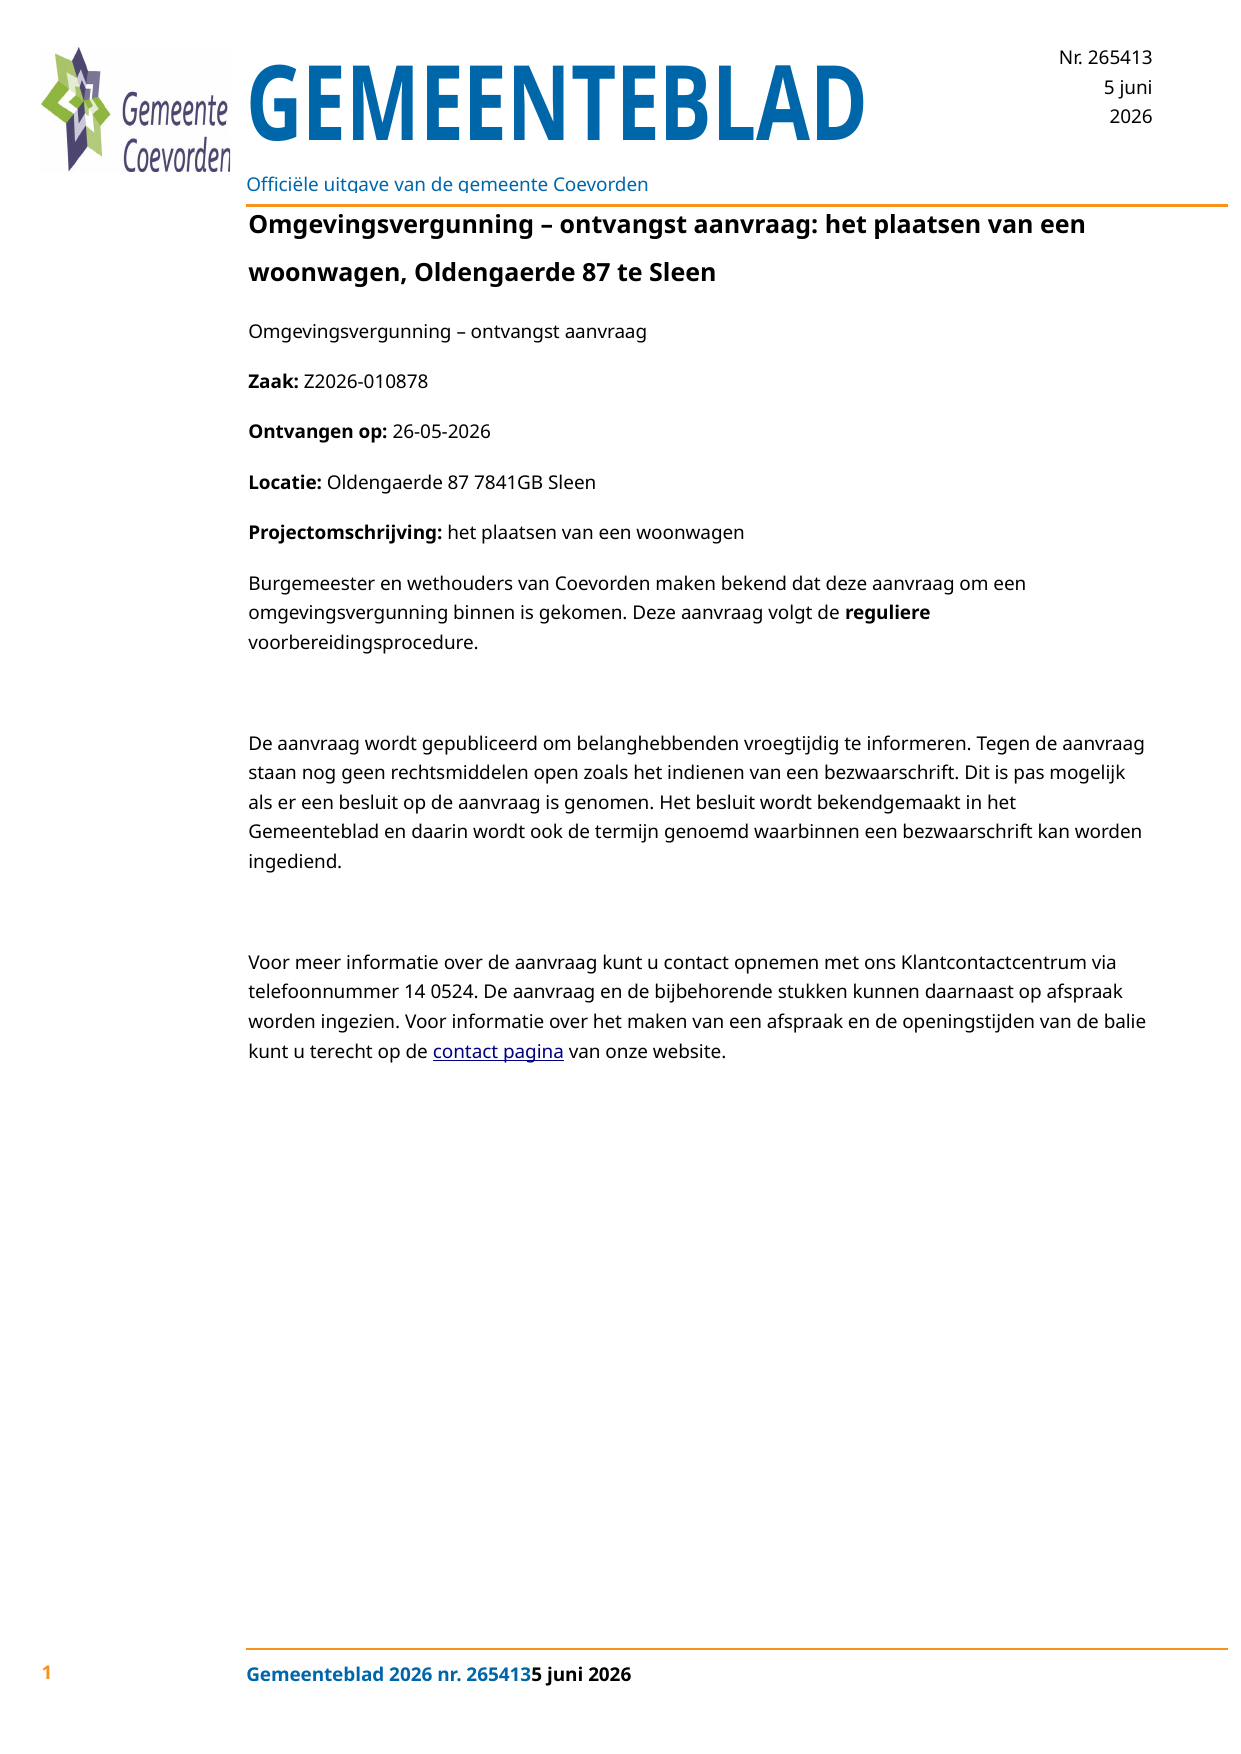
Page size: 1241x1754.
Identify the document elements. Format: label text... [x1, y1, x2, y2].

text De aanvraag wordt gepubliceerd om belanghebbenden vroegtijdig te informeren. Tegen de aanvraag staan nog geen rechtsmiddelen open zoals het indienen van een bezwaarschrift. Dit is pas mogelijk als er een besluit op de aanvraag is genomen. Het besluit wordt bekendgemaakt in het Gemeenteblad en daarin wordt ook de termijn genoemd waarbinnen een bezwaarschrift kan worden ingediend. [248, 730, 1152, 874]
text Projectomschrijving: het plaatsen van een woonwagen [248, 519, 1152, 545]
text Voor meer informatie over de aanvraag kunt u contact opnemen met ons Klantcontactcentrum via telefoonnummer 14 0524. De aanvraag en de bijbehorende stukken kunnen daarnaast op afspraak worden ingezien. Voor informatie over het maken van een afspraak en de openingstijden van de balie kunt u terecht op de contact pagina van onze website. [248, 949, 1152, 1064]
picture [41, 47, 231, 172]
text Burgemeester en wethouders van Coevorden maken bekend dat deze aanvraag om een omgevingsvergunning binnen is gekomen. Deze aanvraag volgt de reguliere voorbereidingsprocedure. [248, 570, 1152, 655]
text Omgevingsvergunning – ontvangst aanvraag [248, 318, 1152, 344]
text Locatie: Oldengaerde 87 7841GB Sleen [248, 469, 1152, 495]
text Omgevingsvergunning – ontvangst aanvraag: het plaatsen van een woonwagen, Oldengaerde 87 te Sleen [248, 207, 1152, 288]
text Zaak: Z2026-010878 [248, 368, 1152, 394]
text Ontvangen op: 26-05-2026 [248, 419, 1152, 444]
